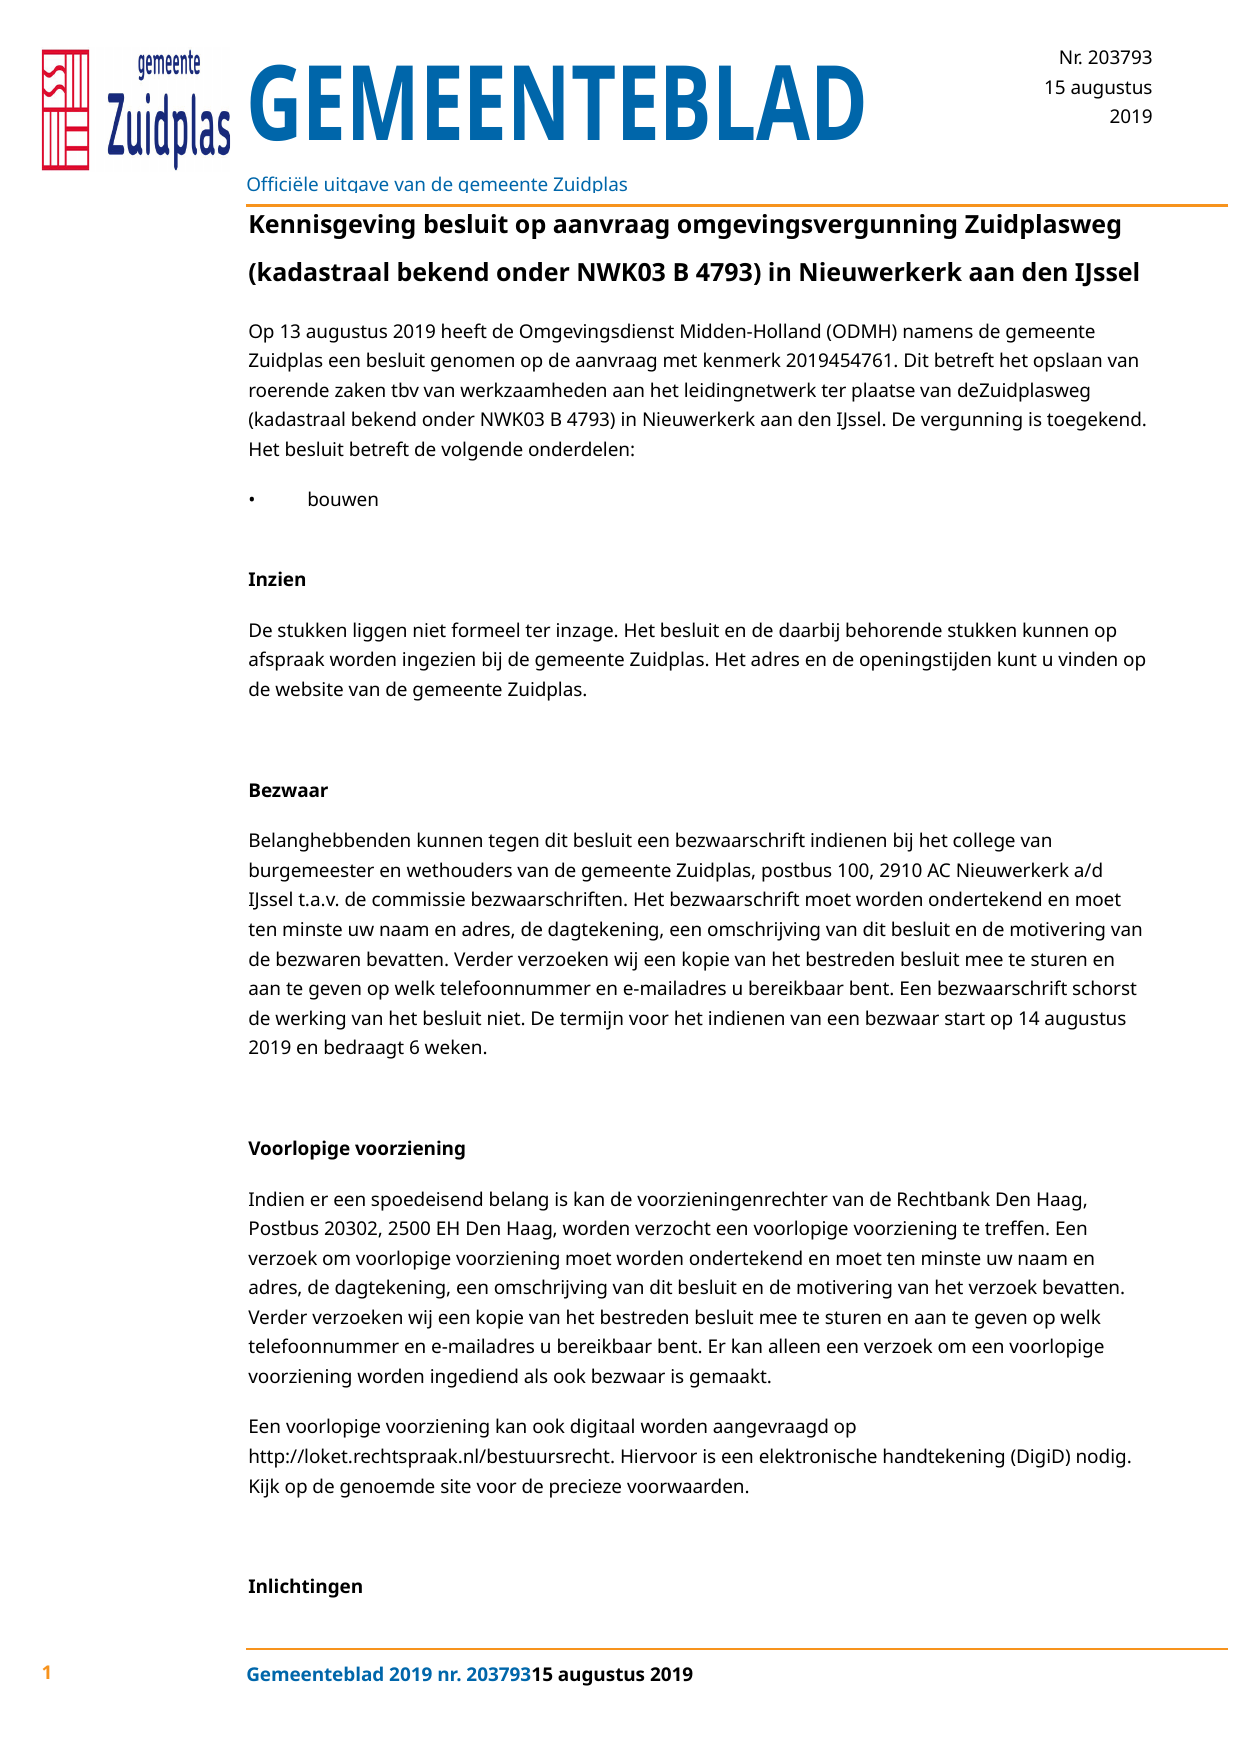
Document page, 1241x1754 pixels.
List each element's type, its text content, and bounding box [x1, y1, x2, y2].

text Voorlopige voorziening [248, 1135, 1152, 1161]
text Belanghebbenden kunnen tegen dit besluit een bezwaarschrift indienen bij het college van burgemeester en wethouders van de gemeente Zuidplas, postbus 100, 2910 AC Nieuwerkerk a/d IJssel t.a.v. de commissie bezwaarschriften. Het bezwaarschrift moet worden ondertekend en moet ten minste uw naam en adres, de dagtekening, een omschrijving van dit besluit en de motivering van de bezwaren bevatten. Verder verzoeken wij een kopie van het bestreden besluit mee te sturen en aan te geven op welk telefoonnummer en e-mailadres u bereikbaar bent. Een bezwaarschrift schorst de werking van het besluit niet. De termijn voor het indienen van een bezwaar start op 14 augustus 2019 en bedraagt 6 weken. [248, 827, 1152, 1060]
list bouwen [248, 487, 1152, 512]
text Op 13 augustus 2019 heeft de Omgevingsdienst Midden-Holland (ODMH) namens de gemeente Zuidplas een besluit genomen op de aanvraag met kenmerk 2019454761. Dit betreft het opslaan van roerende zaken tbv van werkzaamheden aan het leidingnetwerk ter plaatse van deZuidplasweg (kadastraal bekend onder NWK03 B 4793) in Nieuwerkerk aan den IJssel. De vergunning is toegekend. Het besluit betreft de volgende onderdelen: [248, 318, 1152, 462]
text Inzien [248, 567, 1152, 592]
text Inlichtingen [248, 1574, 1152, 1599]
text Indien er een spoedeisend belang is kan de voorzieningenrechter van de Rechtbank Den Haag, Postbus 20302, 2500 EH Den Haag, worden verzocht een voorlopige voorziening te treffen. Een verzoek om voorlopige voorziening moet worden ondertekend en moet ten minste uw naam en adres, de dagtekening, een omschrijving van dit besluit en de motivering van het verzoek bevatten. Verder verzoeken wij een kopie van het bestreden besluit mee te sturen en aan te geven op welk telefoonnummer en e-mailadres u bereikbaar bent. Er kan alleen een verzoek om een voorlopige voorziening worden ingediend als ook bezwaar is gemaakt. [248, 1186, 1152, 1389]
text Een voorlopige voorziening kan ook digitaal worden aangevraagd op http://loket.rechtspraak.nl/bestuursrecht. Hiervoor is een elektronische handtekening (DigiD) nodig. Kijk op de genoemde site voor de precieze voorwaarden. [248, 1414, 1152, 1499]
text Bezwaar [248, 777, 1152, 803]
text De stukken liggen niet formeel ter inzage. Het besluit en de daarbij behorende stukken kunnen op afspraak worden ingezien bij de gemeente Zuidplas. Het adres en de openingstijden kunt u vinden op de website van de gemeente Zuidplas. [248, 617, 1152, 702]
picture [41, 47, 231, 172]
text Kennisgeving besluit op aanvraag omgevingsvergunning Zuidplasweg (kadastraal bekend onder NWK03 B 4793) in Nieuwerkerk aan den IJssel [248, 207, 1152, 288]
